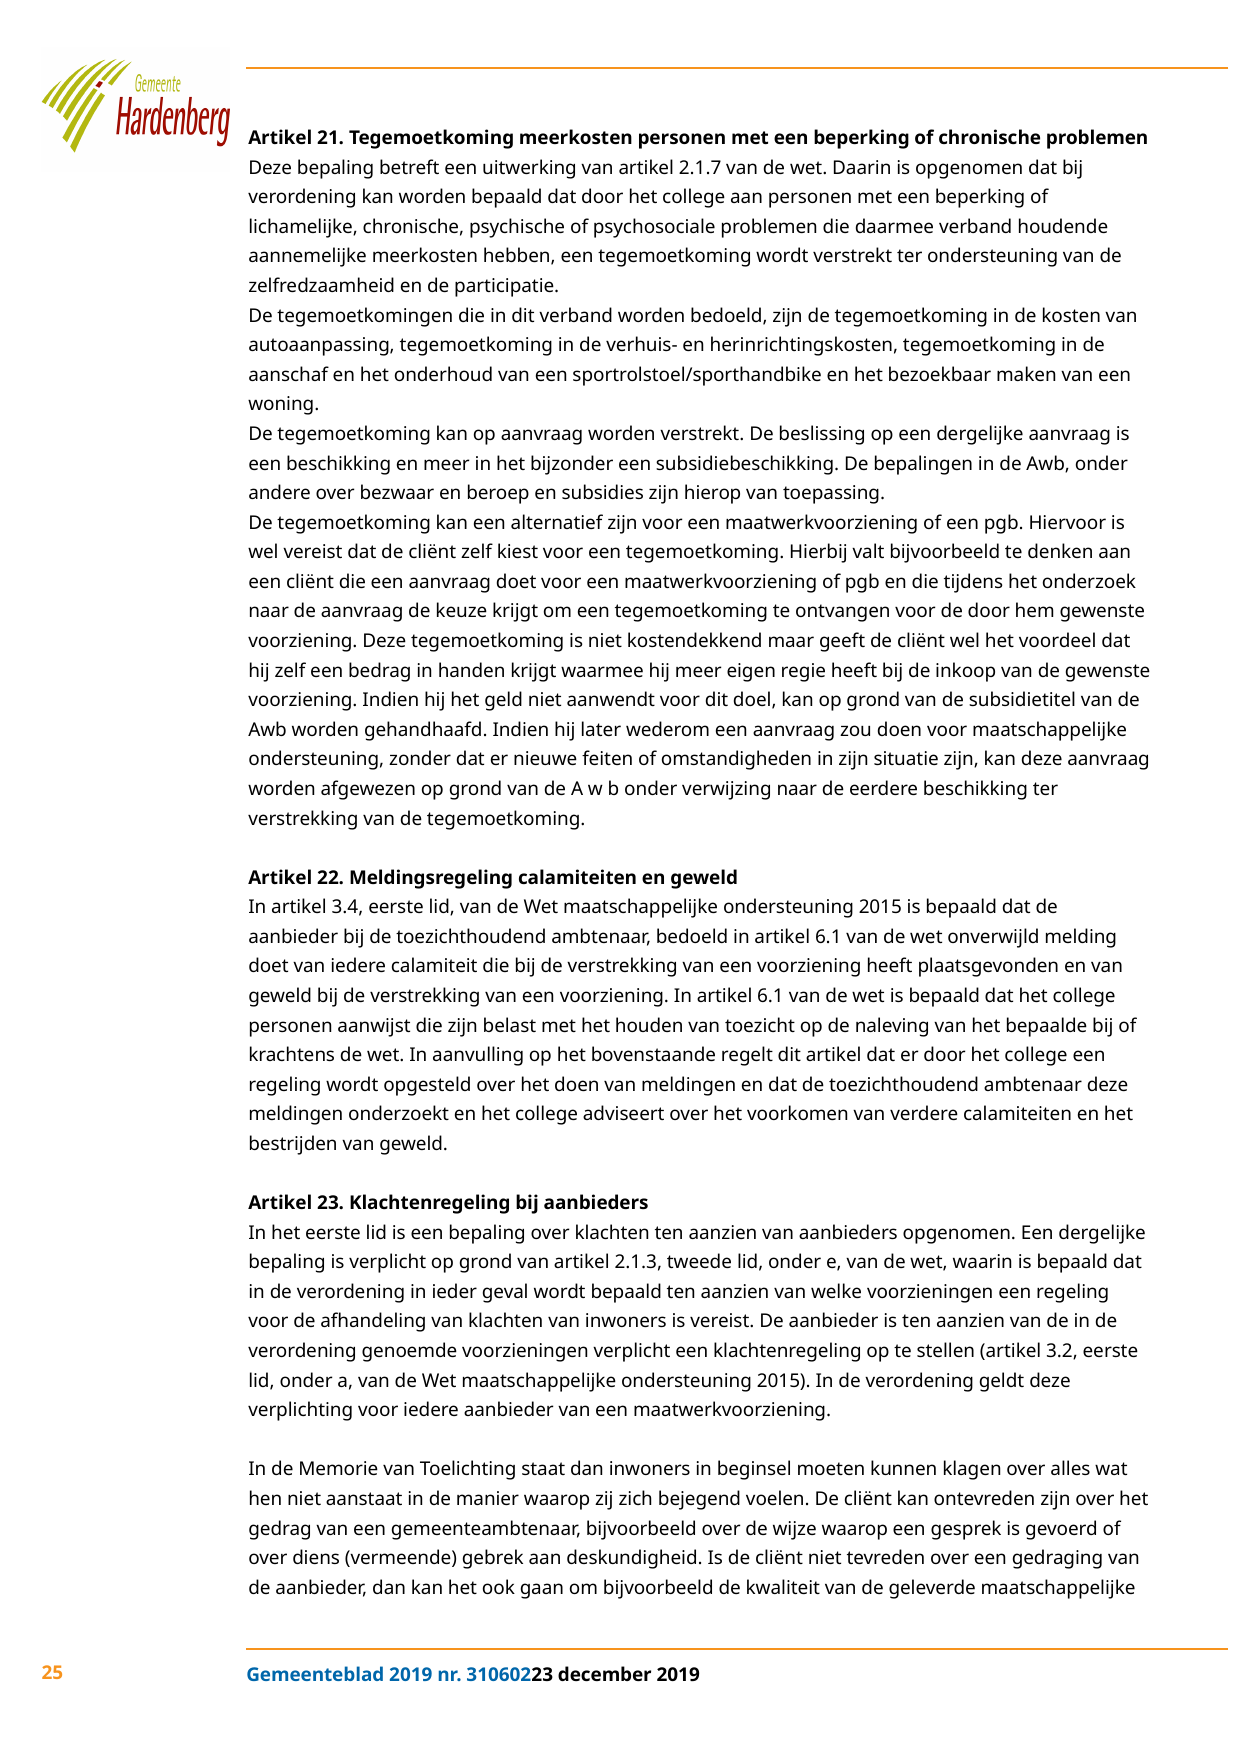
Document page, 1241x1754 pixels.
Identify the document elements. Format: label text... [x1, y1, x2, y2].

text Deze bepaling betreft een uitwerking van artikel 2.1.7 van de wet. Daarin is opgenomen dat bij verordening kan worden bepaald dat door het college aan personen met een beperking of lichamelijke, chronische, psychische of psychosociale problemen die daarmee verband houdende aannemelijke meerkosten hebben, een tegemoetkoming wordt verstrekt ter ondersteuning van de zelfredzaamheid en de participatie. [248, 154, 1152, 298]
text Artikel 22. Meldingsregeling calamiteiten en geweld [248, 864, 1152, 890]
text De tegemoetkoming kan een alternatief zijn voor een maatwerkvoorziening of een pgb. Hiervoor is wel vereist dat de cliënt zelf kiest voor een tegemoetkoming. Hierbij valt bijvoorbeeld te denken aan een cliënt die een aanvraag doet voor een maatwerkvoorziening of pgb en die tijdens het onderzoek naar de aanvraag de keuze krijgt om een tegemoetkoming te ontvangen voor de door hem gewenste voorziening. Deze tegemoetkoming is niet kostendekkend maar geeft de cliënt wel het voordeel dat hij zelf een bedrag in handen krijgt waarmee hij meer eigen regie heeft bij de inkoop van de gewenste voorziening. Indien hij het geld niet aanwendt voor dit doel, kan op grond van de subsidietitel van de Awb worden gehandhaafd. Indien hij later wederom een aanvraag zou doen voor maatschappelijke ondersteuning, zonder dat er nieuwe feiten of omstandigheden in zijn situatie zijn, kan deze aanvraag worden afgewezen op grond van de A w b onder verwijzing naar de eerdere beschikking ter verstrekking van de tegemoetkoming. [248, 509, 1152, 831]
text In artikel 3.4, eerste lid, van de Wet maatschappelijke ondersteuning 2015 is bepaald dat de aanbieder bij de toezichthoudend ambtenaar, bedoeld in artikel 6.1 van de wet onverwijld melding doet van iedere calamiteit die bij de verstrekking van een voorziening heeft plaatsgevonden en van geweld bij de verstrekking van een voorziening. In artikel 6.1 van de wet is bepaald dat het college personen aanwijst die zijn belast met het houden van toezicht op de naleving van het bepaalde bij of krachtens de wet. In aanvulling op het bovenstaande regelt dit artikel dat er door het college een regeling wordt opgesteld over het doen van meldingen en dat de toezichthoudend ambtenaar deze meldingen onderzoekt en het college adviseert over het voorkomen van verdere calamiteiten en het bestrijden van geweld. [248, 893, 1152, 1156]
text Artikel 21. Tegemoetkoming meerkosten personen met een beperking of chronische problemen [248, 124, 1152, 150]
text In de Memorie van Toelichting staat dan inwoners in beginsel moeten kunnen klagen over alles wat hen niet aanstaat in de manier waarop zij zich bejegend voelen. De cliënt kan ontevreden zijn over het gedrag van een gemeenteambtenaar, bijvoorbeeld over de wijze waarop een gesprek is gevoerd of over diens (vermeende) gebrek aan deskundigheid. Is de cliënt niet tevreden over een gedraging van de aanbieder, dan kan het ook gaan om bijvoorbeeld de kwaliteit van de geleverde maatschappelijke [248, 1456, 1152, 1600]
text De tegemoetkomingen die in dit verband worden bedoeld, zijn de tegemoetkoming in de kosten van autoaanpassing, tegemoetkoming in de verhuis- en herinrichtingskosten, tegemoetkoming in de aanschaf en het onderhoud van een sportrolstoel/sporthandbike en het bezoekbaar maken van een woning. [248, 302, 1152, 416]
picture [41, 47, 231, 172]
text In het eerste lid is een bepaling over klachten ten aanzien van aanbieders opgenomen. Een dergelijke bepaling is verplicht op grond van artikel 2.1.3, tweede lid, onder e, van de wet, waarin is bepaald dat in de verordening in ieder geval wordt bepaald ten aanzien van welke voorzieningen een regeling voor de afhandeling van klachten van inwoners is vereist. De aanbieder is ten aanzien van de in de verordening genoemde voorzieningen verplicht een klachtenregeling op te stellen (artikel 3.2, eerste lid, onder a, van de Wet maatschappelijke ondersteuning 2015). In de verordening geldt deze verplichting voor iedere aanbieder van een maatwerkvoorziening. [248, 1219, 1152, 1422]
text De tegemoetkoming kan op aanvraag worden verstrekt. De beslissing op een dergelijke aanvraag is een beschikking en meer in het bijzonder een subsidiebeschikking. De bepalingen in de Awb, onder andere over bezwaar en beroep en subsidies zijn hierop van toepassing. [248, 420, 1152, 505]
text Artikel 23. Klachtenregeling bij aanbieders [248, 1189, 1152, 1215]
